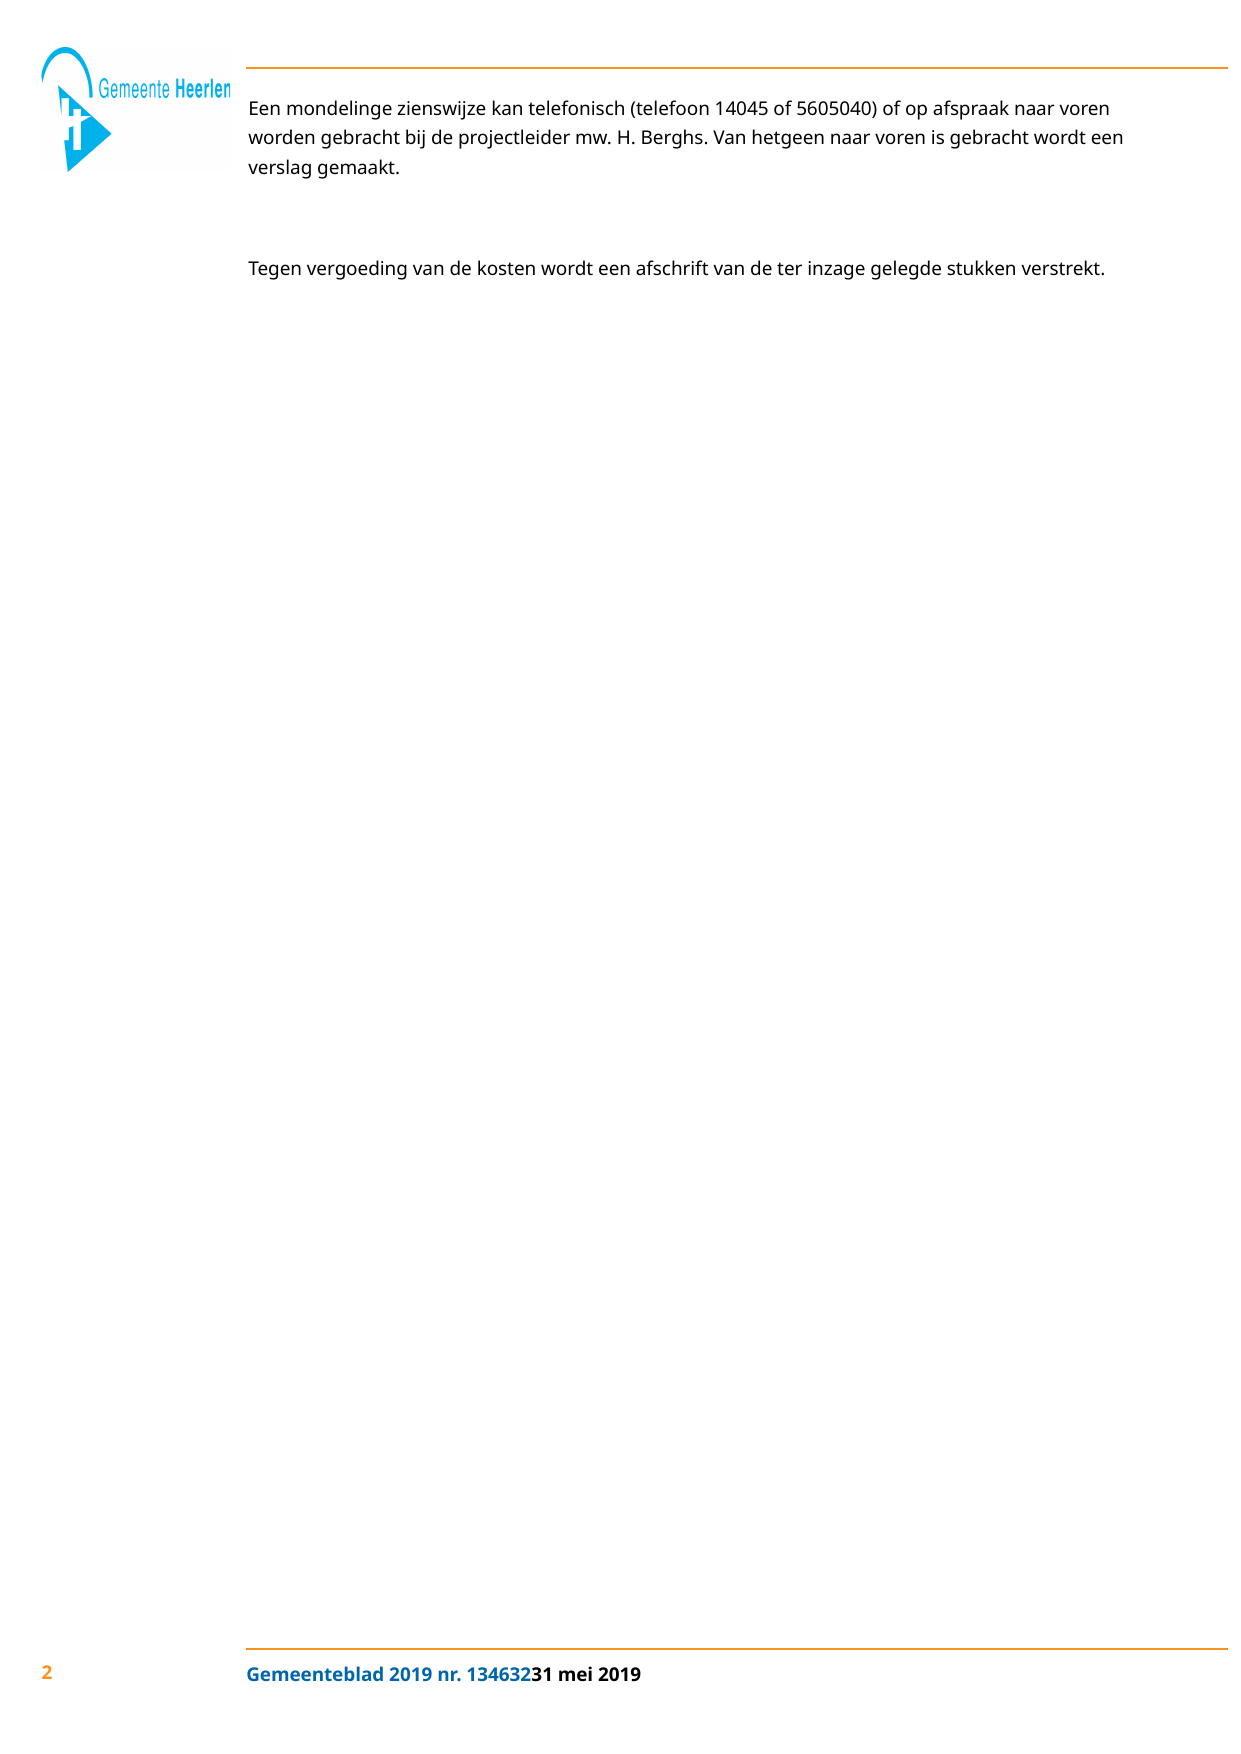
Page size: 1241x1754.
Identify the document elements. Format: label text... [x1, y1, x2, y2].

picture [41, 47, 231, 172]
text Tegen vergoeding van de kosten wordt een afschrift van de ter inzage gelegde stukken verstrekt. [248, 255, 1152, 281]
picture [41, 47, 58, 70]
text Een mondelinge zienswijze kan telefonisch (telefoon 14045 of 5605040) of op afspraak naar voren worden gebracht bij de projectleider mw. H. Berghs. Van hetgeen naar voren is gebracht wordt een verslag gemaakt. [248, 95, 1152, 180]
